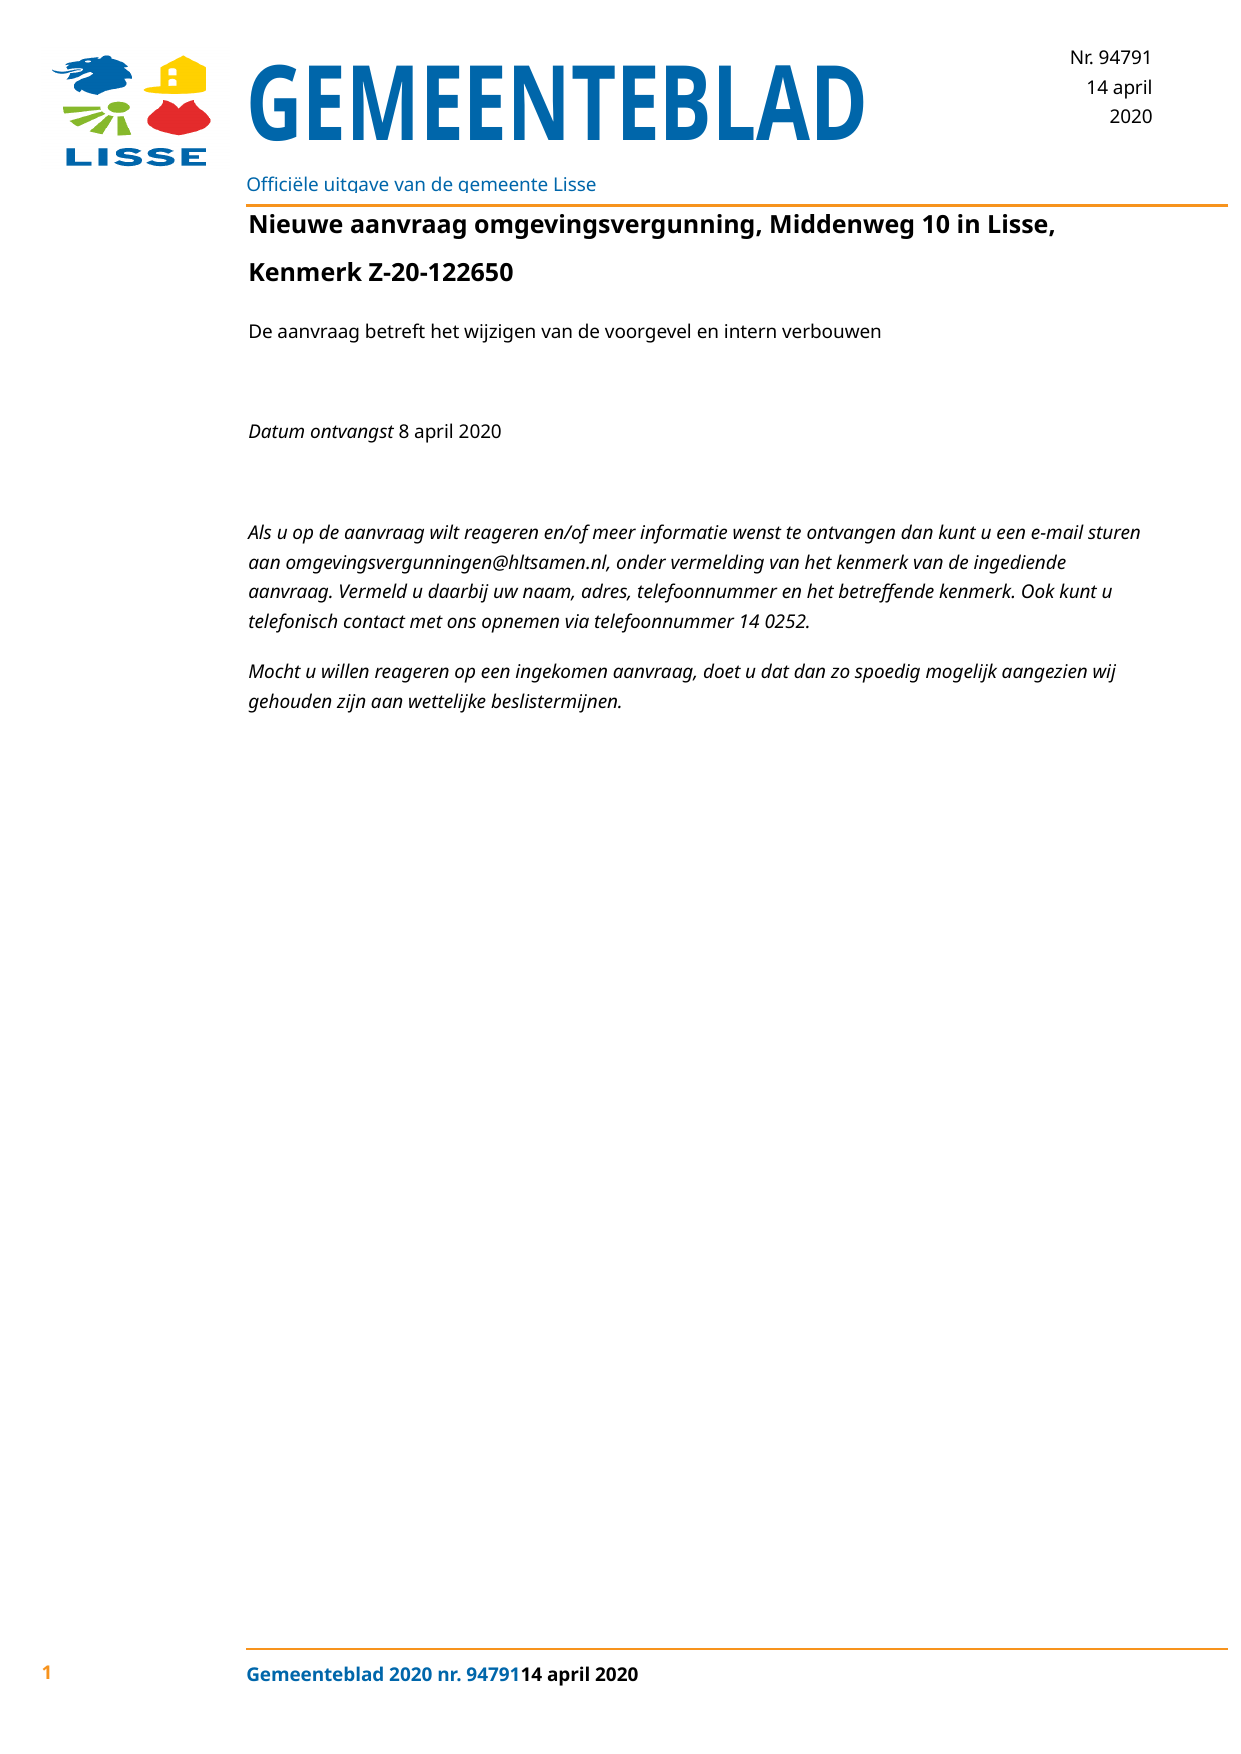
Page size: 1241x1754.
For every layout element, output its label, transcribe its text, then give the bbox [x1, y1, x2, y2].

text Als u op de aanvraag wilt reageren en/of meer informatie wenst te ontvangen dan kunt u een e-mail sturen aan omgevingsvergunningen@hltsamen.nl, onder vermelding van het kenmerk van de ingediende aanvraag. Vermeld u daarbij uw naam, adres, telefoonnummer en het betreffende kenmerk. Ook kunt u telefonisch contact met ons opnemen via telefoonnummer 14 0252. [248, 519, 1152, 634]
text Datum ontvangst 8 april 2020 [248, 419, 1152, 444]
text Mocht u willen reageren op een ingekomen aanvraag, doet u dat dan zo spoedig mogelijk aangezien wij gehouden zijn aan wettelijke beslistermijnen. [248, 659, 1152, 714]
text De aanvraag betreft het wijzigen van de voorgevel en intern verbouwen [248, 318, 1152, 344]
text Nieuwe aanvraag omgevingsvergunning, Middenweg 10 in Lisse, Kenmerk Z-20-122650 [248, 207, 1152, 288]
picture [41, 47, 231, 172]
